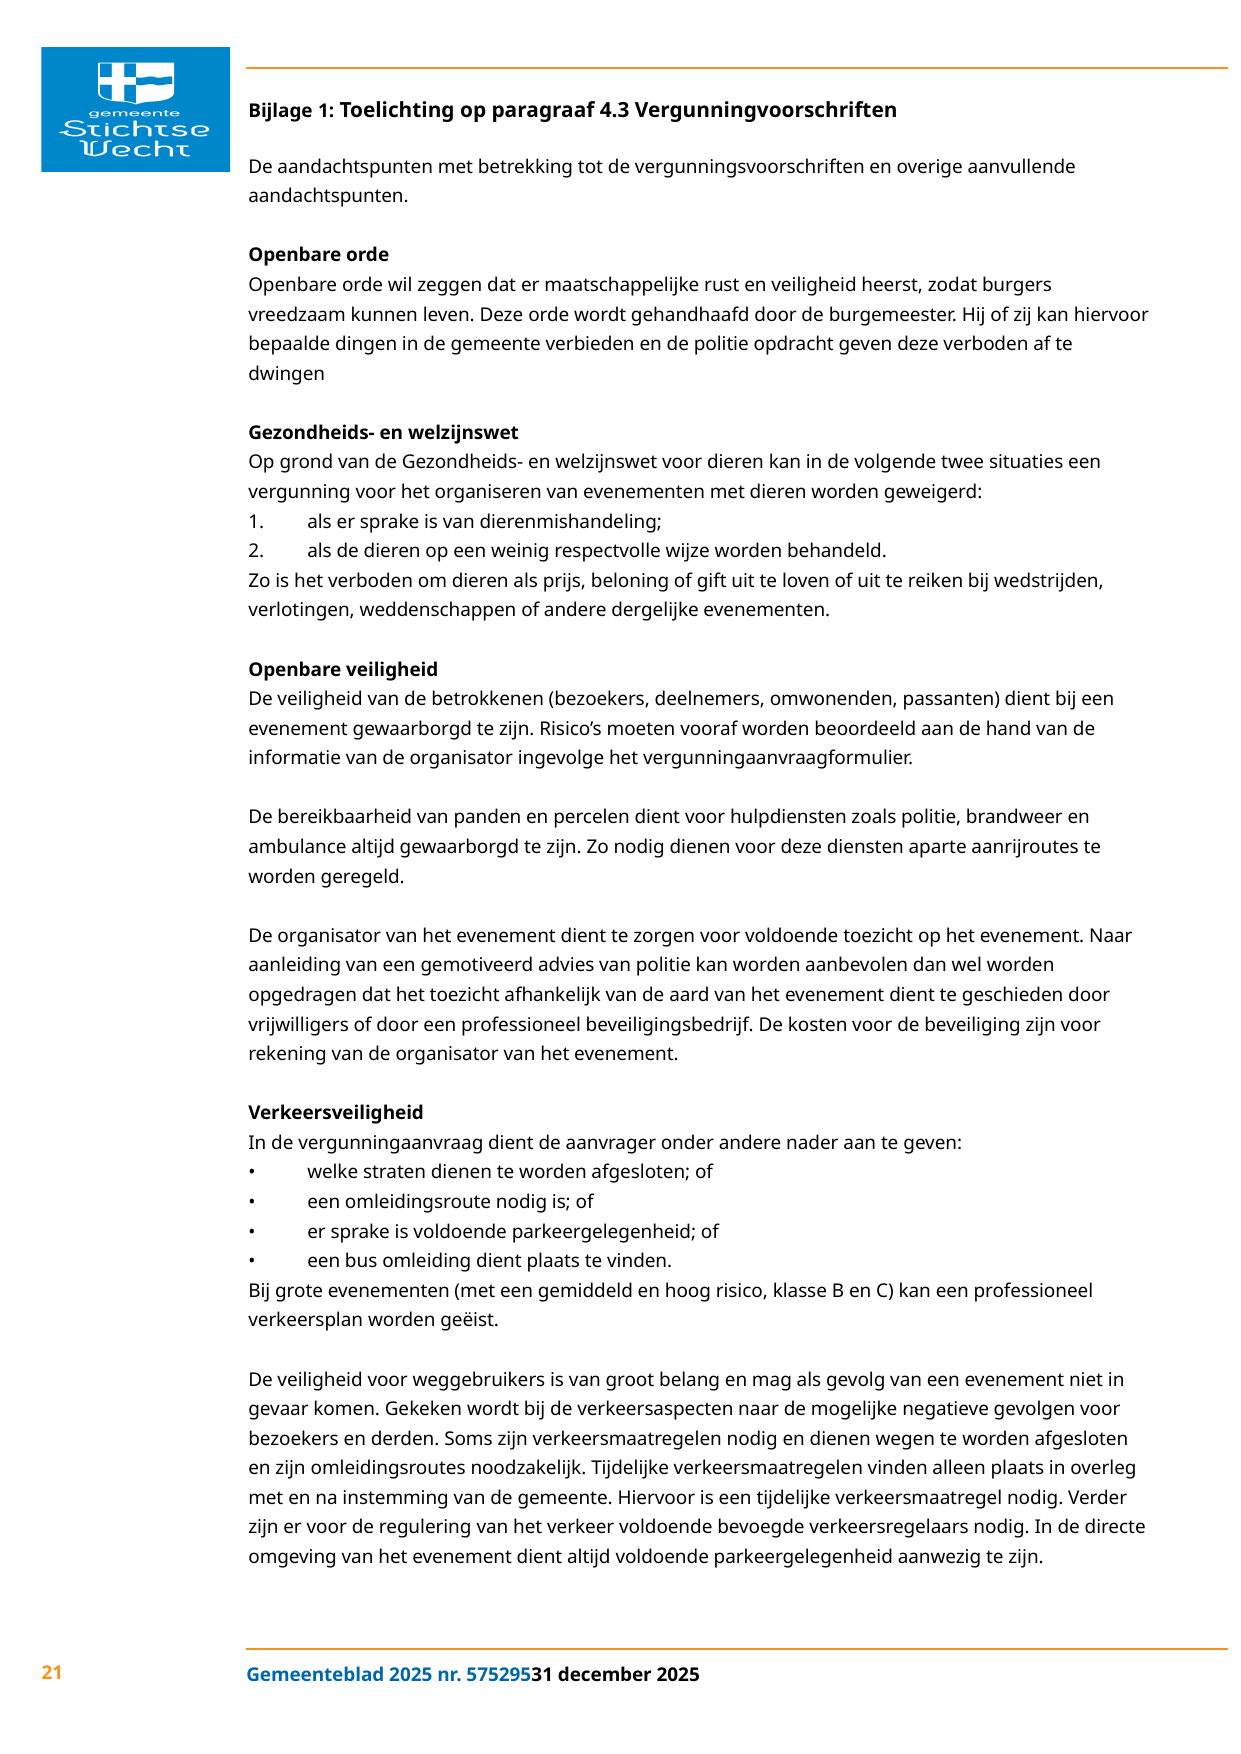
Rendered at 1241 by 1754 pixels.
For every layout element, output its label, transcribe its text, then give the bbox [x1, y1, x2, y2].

list als de dieren op een weinig respectvolle wijze worden behandeld. [248, 537, 1152, 563]
text De bereikbaarheid van panden en percelen dient voor hulpdiensten zoals politie, brandweer en ambulance altijd gewaarborgd te zijn. Zo nodig dienen voor deze diensten aparte aanrijroutes te worden geregeld. [248, 804, 1152, 889]
text Bijlage 1: Toelichting op paragraaf 4.3 Vergunningvoorschriften [248, 95, 1152, 123]
text De veiligheid van de betrokkenen (bezoekers, deelnemers, omwonenden, passanten) dient bij een evenement gewaarborgd te zijn. Risico’s moeten vooraf worden beoordeeld aan de hand van de informatie van de organisator ingevolge het vergunningaanvraagformulier. [248, 685, 1152, 770]
text Openbare veiligheid [248, 656, 1152, 682]
text In de vergunningaanvraag dient de aanvrager onder andere nader aan te geven: [248, 1129, 1152, 1155]
list als er sprake is van dierenmishandeling; [248, 508, 1152, 534]
text De organisator van het evenement dient te zorgen voor voldoende toezicht op het evenement. Naar aanleiding van een gemotiveerd advies van politie kan worden aanbevolen dan wel worden opgedragen dat het toezicht afhankelijk van de aard van het evenement dient te geschieden door vrijwilligers of door een professioneel beveiligingsbedrijf. De kosten voor de beveiliging zijn voor rekening van de organisator van het evenement. [248, 922, 1152, 1066]
text Openbare orde wil zeggen dat er maatschappelijke rust en veiligheid heerst, zodat burgers vreedzaam kunnen leven. Deze orde wordt gehandhaafd door de burgemeester. Hij of zij kan hiervoor bepaalde dingen in de gemeente verbieden en de politie opdracht geven deze verboden af te dwingen [248, 271, 1152, 386]
list welke straten dienen te worden afgesloten; of [248, 1159, 1152, 1184]
text Openbare orde [248, 242, 1152, 267]
text Verkeersveiligheid [248, 1099, 1152, 1125]
picture [99, 63, 135, 101]
text Op grond van de Gezondheids- en welzijnswet voor dieren kan in de volgende twee situaties een vergunning voor het organiseren van evenementen met dieren worden geweigerd: [248, 449, 1152, 504]
list er sprake is voldoende parkeergelegenheid; of [248, 1218, 1152, 1244]
list een omleidingsroute nodig is; of [248, 1188, 1152, 1214]
text Zo is het verboden om dieren als prijs, beloning of gift uit te loven of uit te reiken bij wedstrijden, verlotingen, weddenschappen of andere dergelijke evenementen. [248, 567, 1152, 622]
list een bus omleiding dient plaats te vinden. [248, 1247, 1152, 1273]
text Bij grote evenementen (met een gemiddeld en hoog risico, klasse B en C) kan een professioneel verkeersplan worden geëist. [248, 1277, 1152, 1332]
text De aandachtspunten met betrekking tot de vergunningsvoorschriften en overige aanvullende aandachtspunten. [248, 153, 1152, 208]
text De veiligheid voor weggebruikers is van groot belang en mag als gevolg van een evenement niet in gevaar komen. Gekeken wordt bij de verkeersaspecten naar de mogelijke negatieve gevolgen voor bezoekers en derden. Soms zijn verkeersmaatregelen nodig en dienen wegen te worden afgesloten en zijn omleidingsroutes noodzakelijk. Tijdelijke verkeersmaatregelen vinden alleen plaats in overleg met en na instemming van de gemeente. Hiervoor is een tijdelijke verkeersmaatregel nodig. Verder zijn er voor de regulering van het verkeer voldoende bevoegde verkeersregelaars nodig. In de directe omgeving van het evenement dient altijd voldoende parkeergelegenheid aanwezig te zijn. [248, 1366, 1152, 1569]
text Gezondheids- en welzijnswet [248, 419, 1152, 445]
picture [137, 63, 174, 103]
